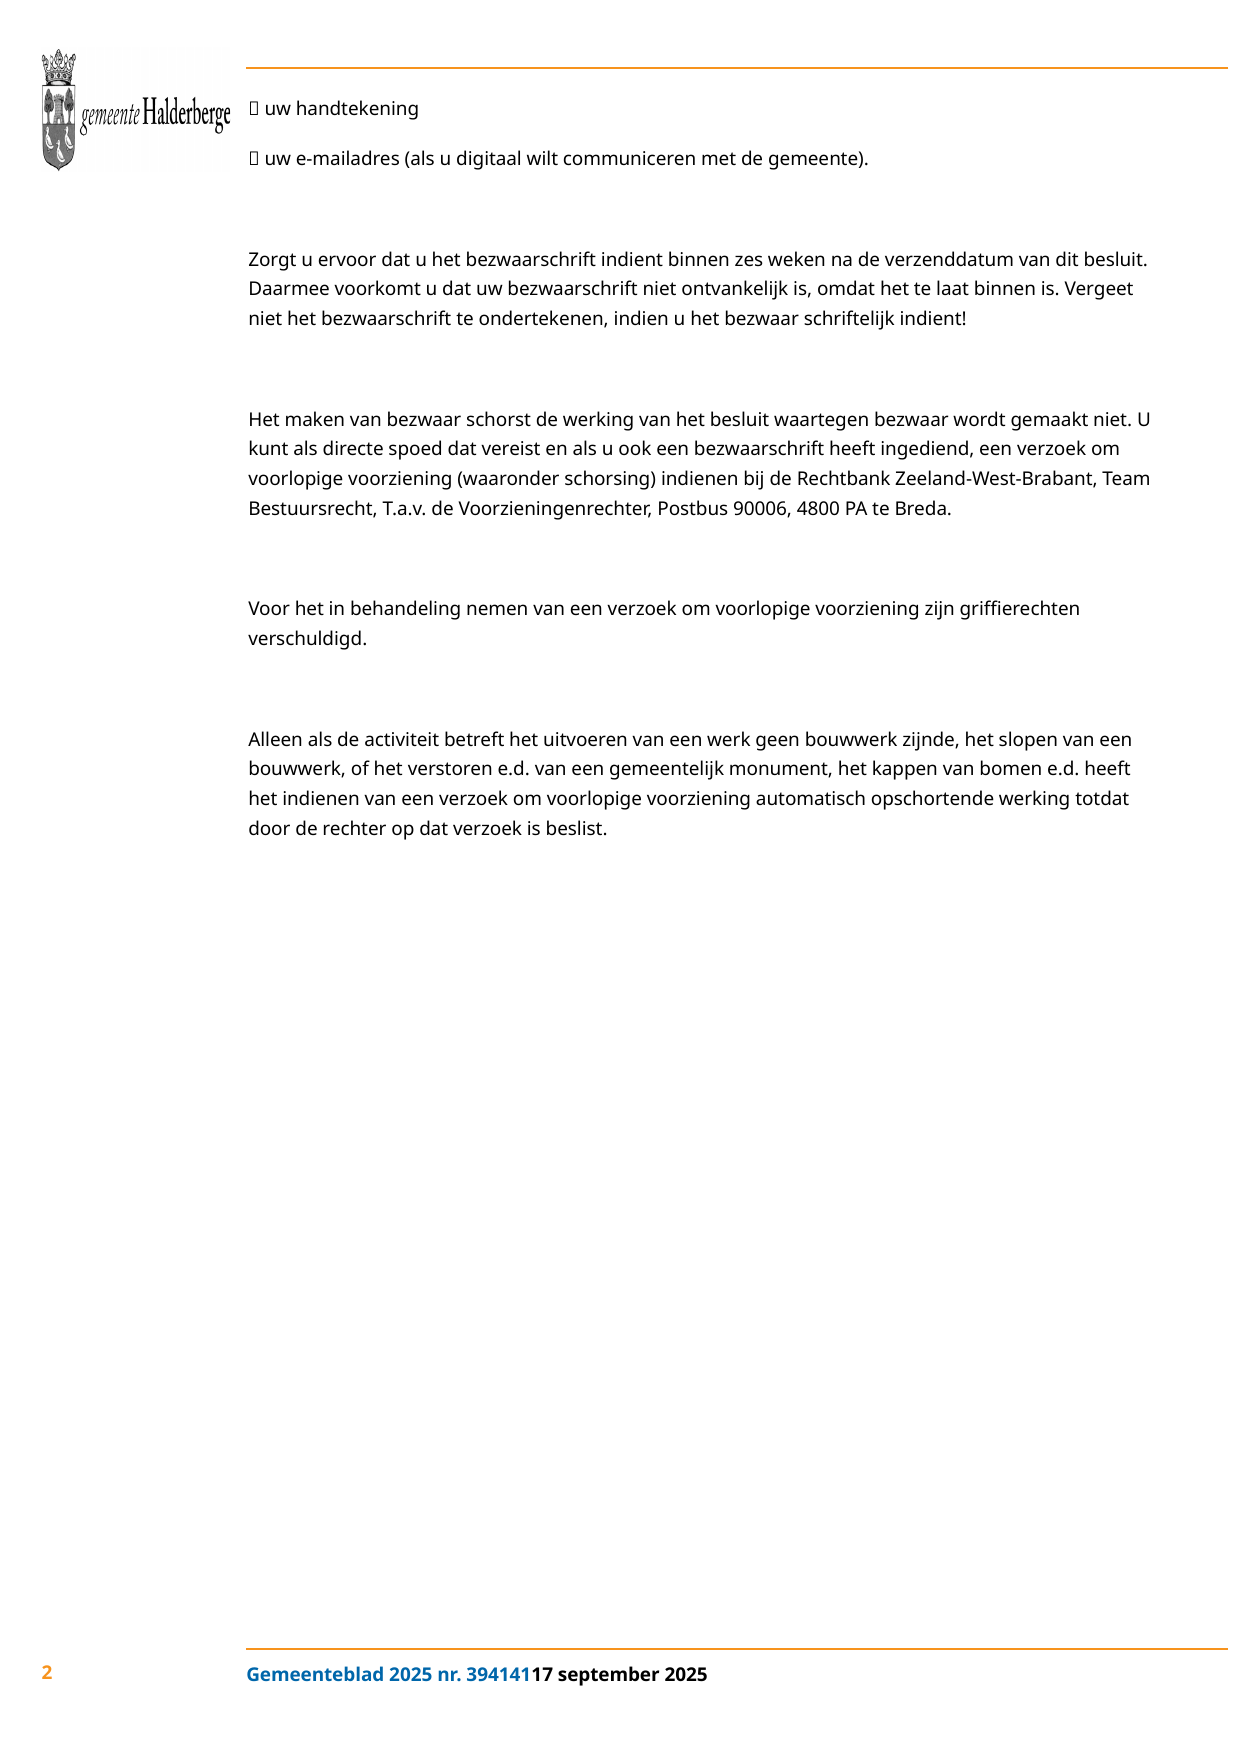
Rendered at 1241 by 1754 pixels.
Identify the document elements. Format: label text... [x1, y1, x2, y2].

text Voor het in behandeling nemen van een verzoek om voorlopige voorziening zijn griffierechten verschuldigd. [248, 596, 1152, 651]
text  uw handtekening [248, 95, 1152, 121]
picture [41, 47, 231, 172]
text Zorgt u ervoor dat u het bezwaarschrift indient binnen zes weken na de verzenddatum van dit besluit. Daarmee voorkomt u dat uw bezwaarschrift niet ontvankelijk is, omdat het te laat binnen is. Vergeet niet het bezwaarschrift te ondertekenen, indien u het bezwaar schriftelijk indient! [248, 246, 1152, 331]
text  uw e-mailadres (als u digitaal wilt communiceren met de gemeente). [248, 145, 1152, 171]
text Het maken van bezwaar schorst de werking van het besluit waartegen bezwaar wordt gemaakt niet. U kunt als directe spoed dat vereist en als u ook een bezwaarschrift heeft ingediend, een verzoek om voorlopige voorziening (waaronder schorsing) indienen bij de Rechtbank Zeeland-West-Brabant, Team Bestuursrecht, T.a.v. de Voorzieningenrechter, Postbus 90006, 4800 PA te Breda. [248, 406, 1152, 521]
text Alleen als de activiteit betreft het uitvoeren van een werk geen bouwwerk zijnde, het slopen van een bouwwerk, of het verstoren e.d. van een gemeentelijk monument, het kappen van bomen e.d. heeft het indienen van een verzoek om voorlopige voorziening automatisch opschortende werking totdat door de rechter op dat verzoek is beslist. [248, 726, 1152, 841]
